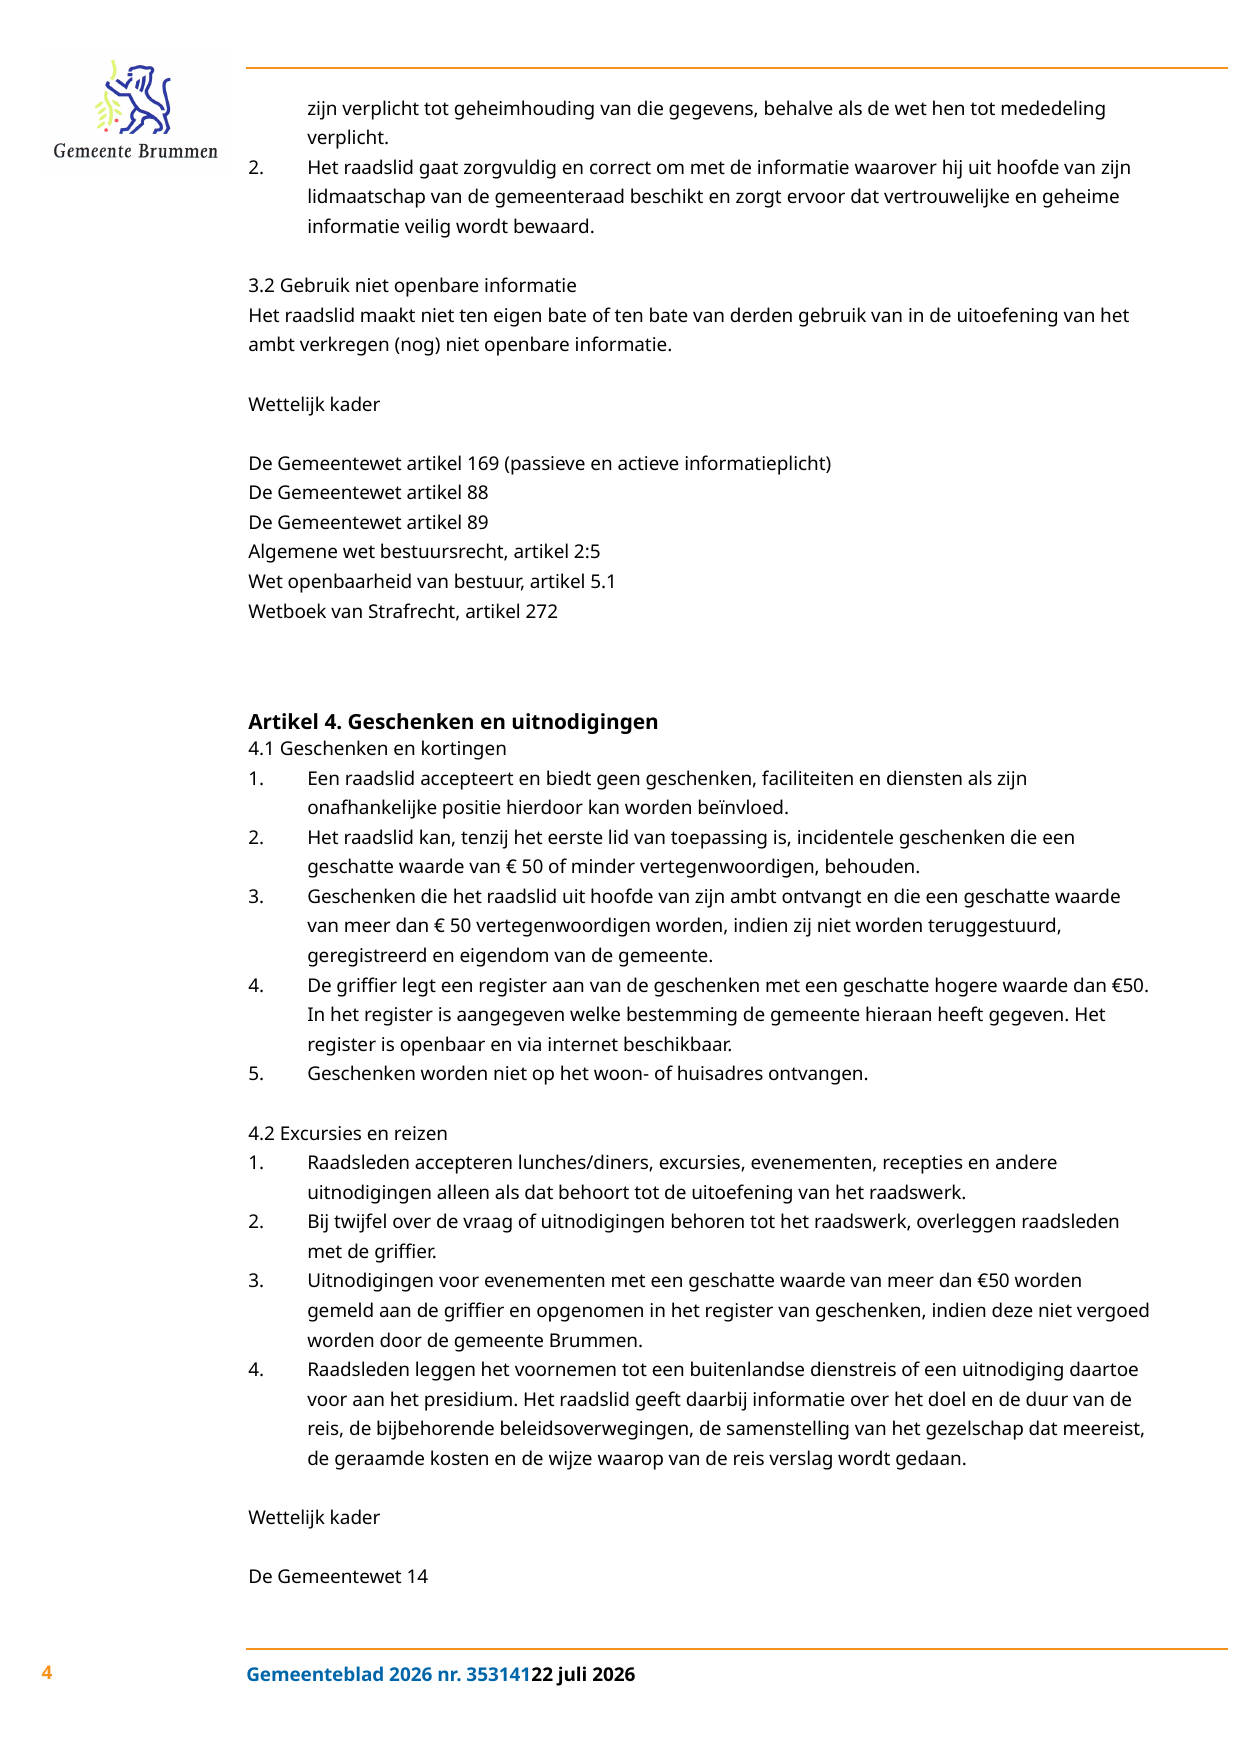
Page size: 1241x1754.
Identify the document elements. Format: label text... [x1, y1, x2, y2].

text Het raadslid maakt niet ten eigen bate of ten bate van derden gebruik van in de uitoefening van het ambt verkregen (nog) niet openbare informatie. [248, 302, 1152, 357]
text 4.2 Excursies en reizen [248, 1120, 1152, 1146]
text Artikel 4. Geschenken en uitnodigingen [248, 707, 1152, 735]
list Bij twijfel over de vraag of uitnodigingen behoren tot het raadswerk, overleggen raadsleden met de griffier. [248, 1208, 1152, 1264]
list Geschenken die het raadslid uit hoofde van zijn ambt ontvangt en die een geschatte waarde van meer dan € 50 vertegenwoordigen worden, indien zij niet worden teruggestuurd, geregistreerd en eigendom van de gemeente. [248, 883, 1152, 968]
table_header Wettelijk kader De Gemeentewet 14 [248, 1505, 1152, 1589]
text 4.1 Geschenken en kortingen [248, 735, 1152, 761]
picture [41, 47, 231, 172]
list Geschenken worden niet op het woon- of huisadres ontvangen. [248, 1061, 1152, 1086]
list Raadsleden leggen het voornemen tot een buitenlandse dienstreis of een uitnodiging daartoe voor aan het presidium. Het raadslid geeft daarbij informatie over het doel en de duur van de reis, de bijbehorende beleidsoverwegingen, de samenstelling van het gezelschap dat meereist, de geraamde kosten en de wijze waarop van de reis verslag wordt gedaan. [248, 1356, 1152, 1471]
list Een raadslid accepteert en biedt geen geschenken, faciliteiten en diensten als zijn onafhankelijke positie hierdoor kan worden beïnvloed. [248, 765, 1152, 820]
list Uitnodigingen voor evenementen met een geschatte waarde van meer dan €50 worden gemeld aan de griffier en opgenomen in het register van geschenken, indien deze niet vergoed worden door de gemeente Brummen. [248, 1268, 1152, 1353]
list Het raadslid kan, tenzij het eerste lid van toepassing is, incidentele geschenken die een geschatte waarde van € 50 of minder vertegenwoordigen, behouden. [248, 824, 1152, 879]
list Het raadslid gaat zorgvuldig en correct om met de informatie waarover hij uit hoofde van zijn lidmaatschap van de gemeenteraad beschikt en zorgt ervoor dat vertrouwelijke en geheime informatie veilig wordt bewaard. [248, 154, 1152, 239]
table_header Wettelijk kader De Gemeentewet artikel 169 (passieve en actieve informatieplicht) De Gemeentewet artikel 88 De Gemeentewet artikel 89 Algemene wet bestuursrecht, artikel 2:5 Wet openbaarheid van bestuur, artikel 5.1 Wetboek van Strafrecht, artikel 272 [248, 391, 1152, 653]
list Raadsleden accepteren lunches/diners, excursies, evenementen, recepties en andere uitnodigingen alleen als dat behoort tot de uitoefening van het raadswerk. [248, 1149, 1152, 1205]
list De griffier legt een register aan van de geschenken met een geschatte hogere waarde dan €50. In het register is aangegeven welke bestemming de gemeente hieraan heeft gegeven. Het register is openbaar en via internet beschikbaar. [248, 972, 1152, 1057]
text 3.2 Gebruik niet openbare informatie [248, 272, 1152, 298]
list zijn verplicht tot geheimhouding van die gegevens, behalve als de wet hen tot mededeling verplicht. [248, 95, 1152, 150]
